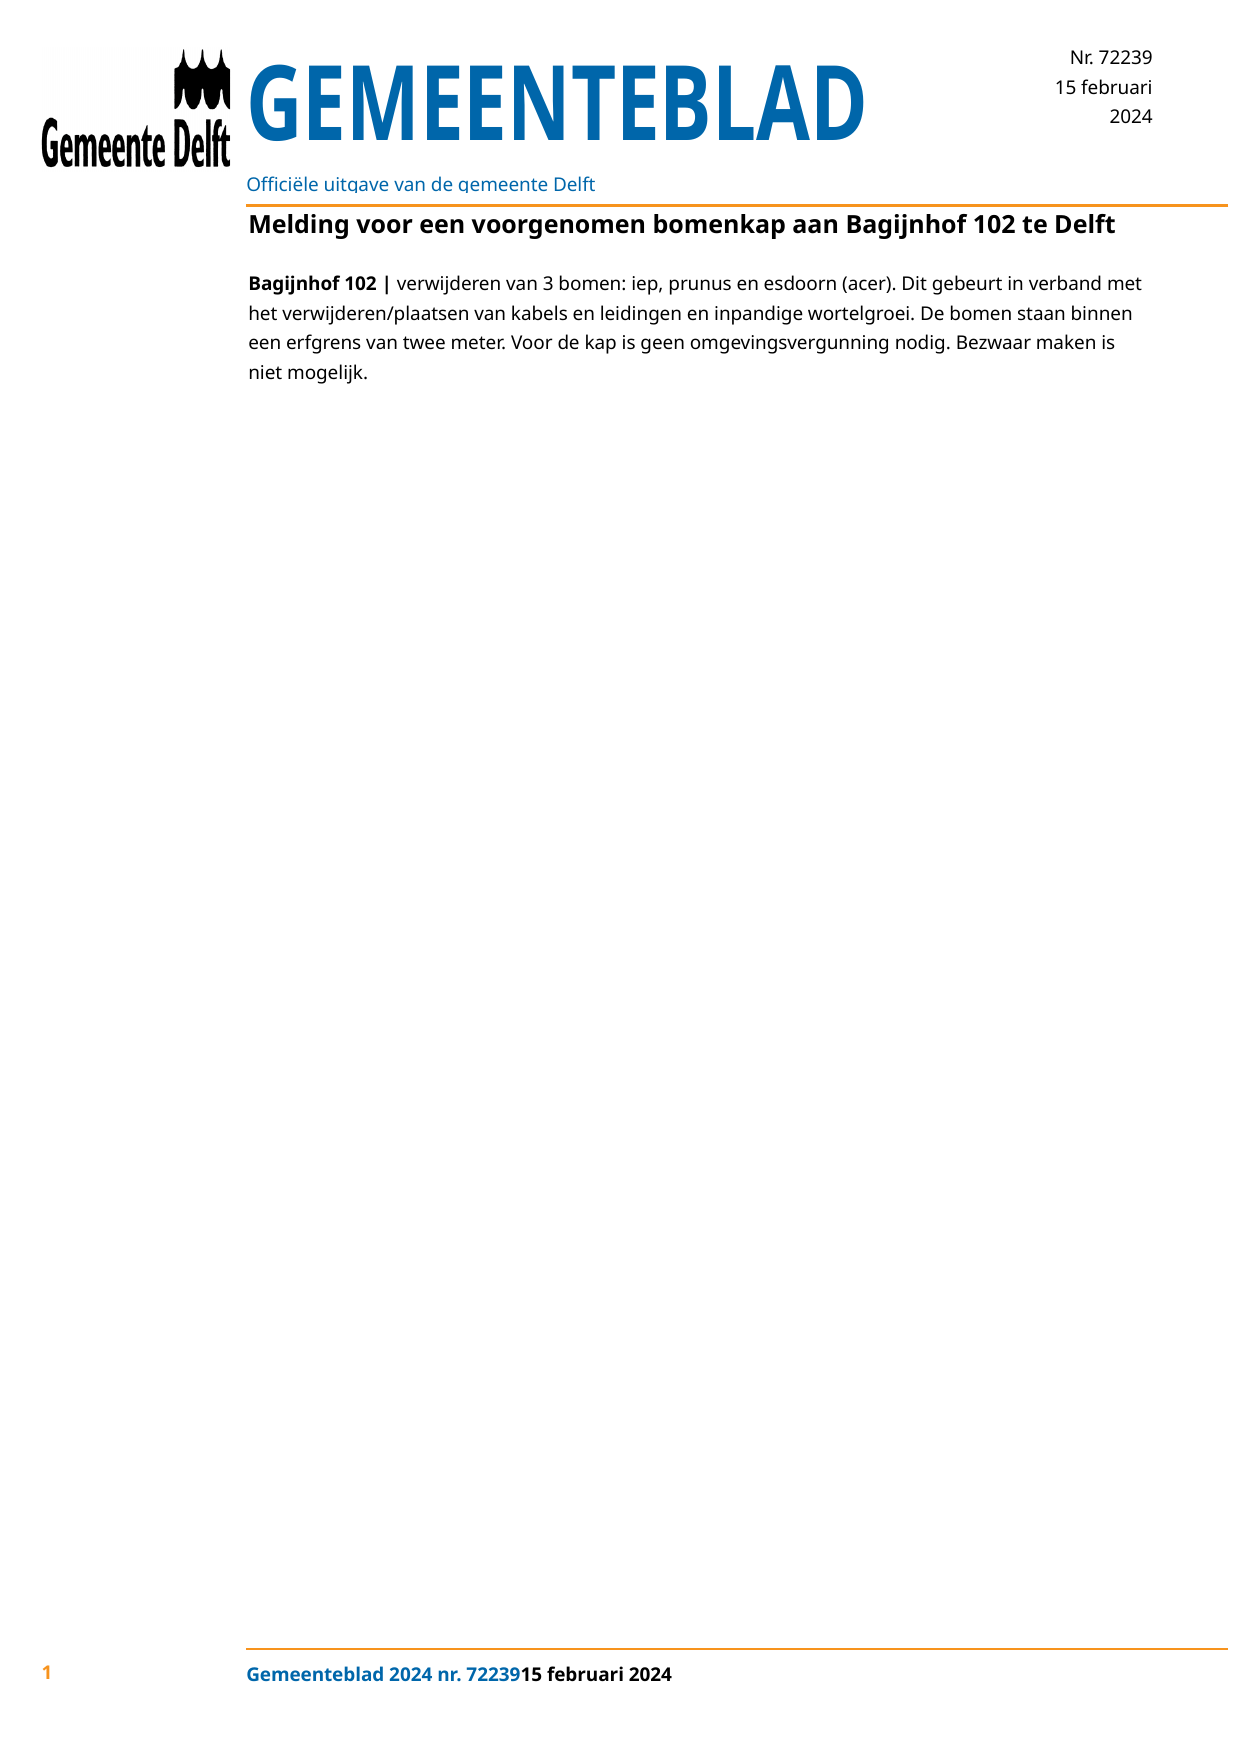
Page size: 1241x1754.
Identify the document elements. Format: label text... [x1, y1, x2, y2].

picture [41, 47, 231, 172]
text Bagijnhof 102 | verwijderen van 3 bomen: iep, prunus en esdoorn (acer). Dit gebeurt in verband met het verwijderen/plaatsen van kabels en leidingen en inpandige wortelgroei. De bomen staan binnen een erfgrens van twee meter. Voor de kap is geen omgevingsvergunning nodig. Bezwaar maken is niet mogelijk. [248, 270, 1152, 385]
text Melding voor een voorgenomen bomenkap aan Bagijnhof 102 te Delft [248, 207, 1152, 241]
